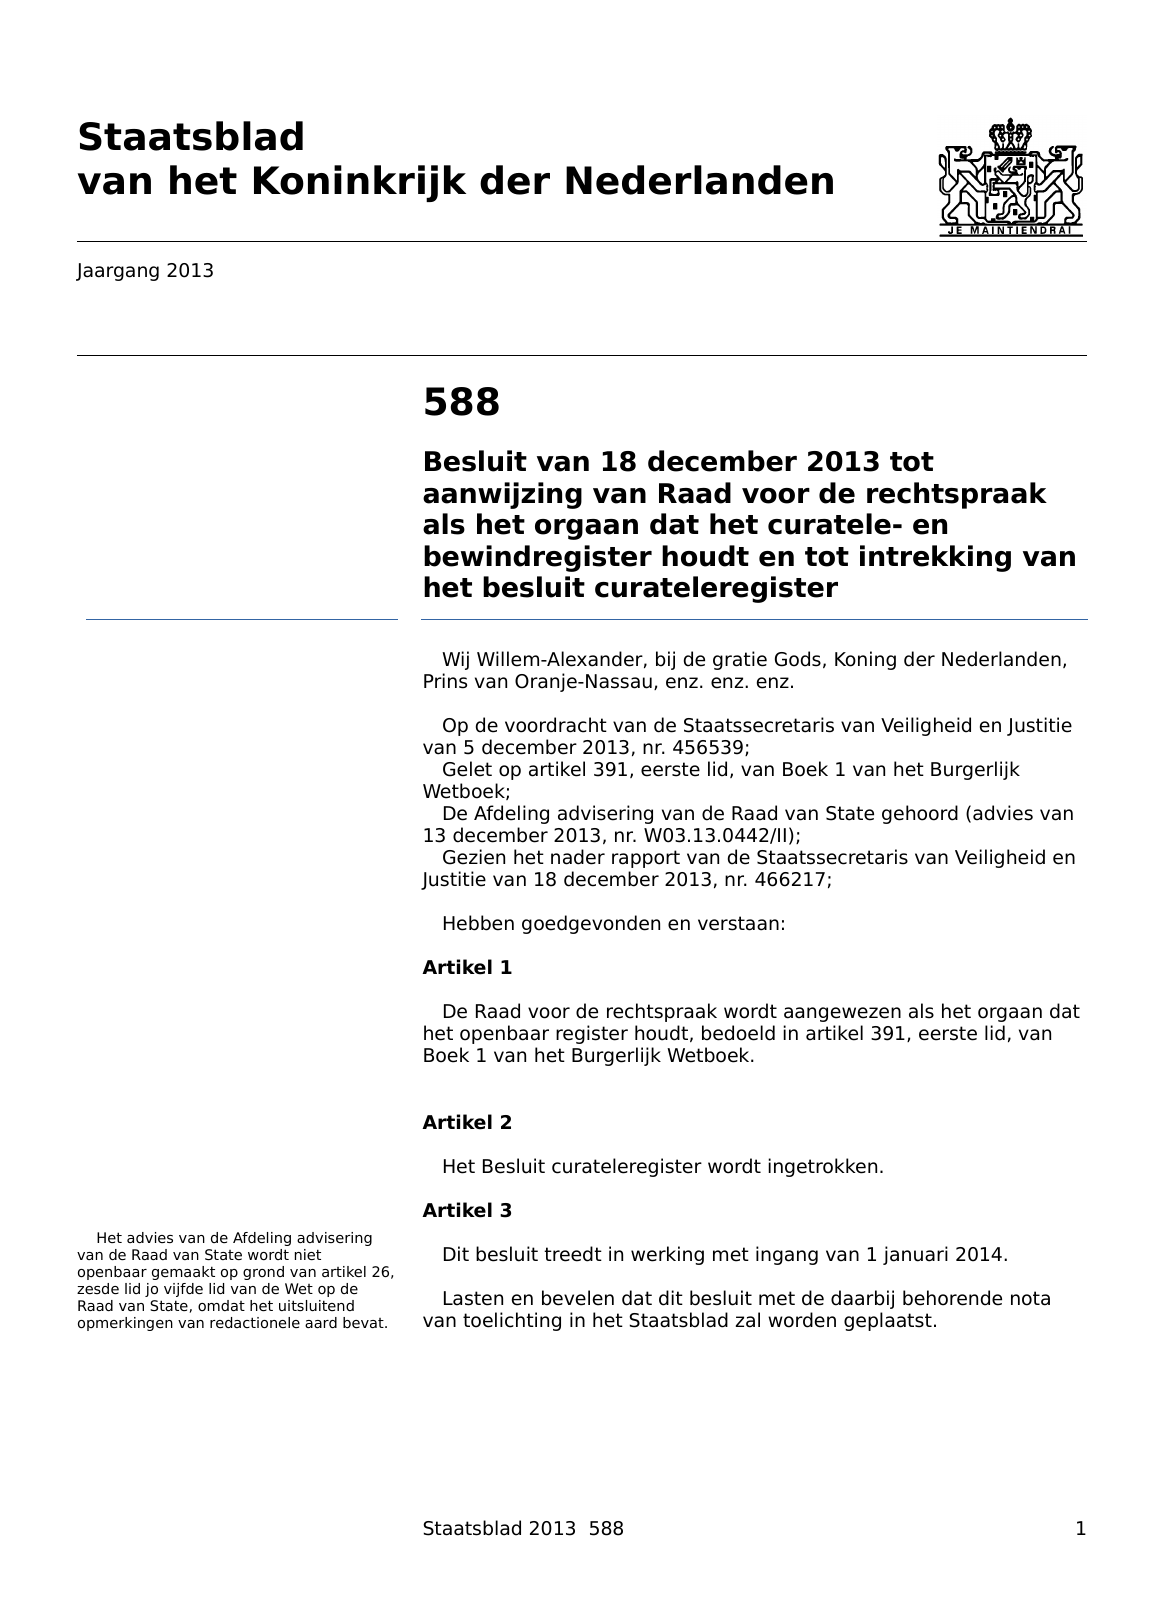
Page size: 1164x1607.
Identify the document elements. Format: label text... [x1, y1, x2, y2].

table_header [886, 100, 1087, 241]
text Hebben goedgevonden en verstaan: [422, 913, 1087, 935]
text Op de voordracht van de Staatssecretaris van Veiligheid en Justitie van 5 december 2013, nr. 456539; [422, 715, 1087, 759]
text Lasten en bevelen dat dit besluit met de daarbij behorende nota van toelichting in het Staatsblad zal worden geplaatst. [422, 1288, 1087, 1332]
text Gelet op artikel 391, eerste lid, van Boek 1 van het Burgerlijk Wetboek; [422, 759, 1087, 803]
table_cell Jaargang 2013 [77, 242, 1087, 355]
text Besluit van 18 december 2013 tot aanwijzing van Raad voor de rechtspraak als het orgaan dat het curatele- en bewindregister houdt en tot intrekking van het besluit curateleregister [422, 447, 1087, 604]
subtitle Artikel 3 [422, 1200, 1087, 1222]
text Het Besluit curateleregister wordt ingetrokken. [422, 1156, 1087, 1178]
text Gezien het nader rapport van de Staatssecretaris van Veiligheid en Justitie van 18 december 2013, nr. 466217; [422, 847, 1087, 891]
text De Afdeling advisering van de Raad van State gehoord (advies van 13 december 2013, nr. W03.13.0442/II); [422, 803, 1087, 847]
text Wij Willem-Alexander, bij de gratie Gods, Koning der Nederlanden, Prins van Oranje-Nassau, enz. enz. enz. [422, 649, 1087, 693]
subtitle 588 [422, 381, 1087, 424]
text De Raad voor de rechtspraak wordt aangewezen als het orgaan dat het openbaar register houdt, bedoeld in artikel 391, eerste lid, van Boek 1 van het Burgerlijk Wetboek. [422, 1001, 1087, 1067]
picture [936, 115, 1087, 240]
table_header Staatsblad van het Koninkrijk der Nederlanden [77, 100, 886, 241]
subtitle Artikel 1 [422, 957, 1087, 979]
text Het advies van de Afdeling advisering van de Raad van State wordt niet openbaar gemaakt op grond van artikel 26, zesde lid jo vijfde lid van de Wet op de Raad van State, omdat het uitsluitend opmerkingen van redactionele aard bevat. [77, 1230, 396, 1332]
subtitle Artikel 2 [422, 1112, 1087, 1133]
text Dit besluit treedt in werking met ingang van 1 januari 2014. [422, 1244, 1087, 1266]
